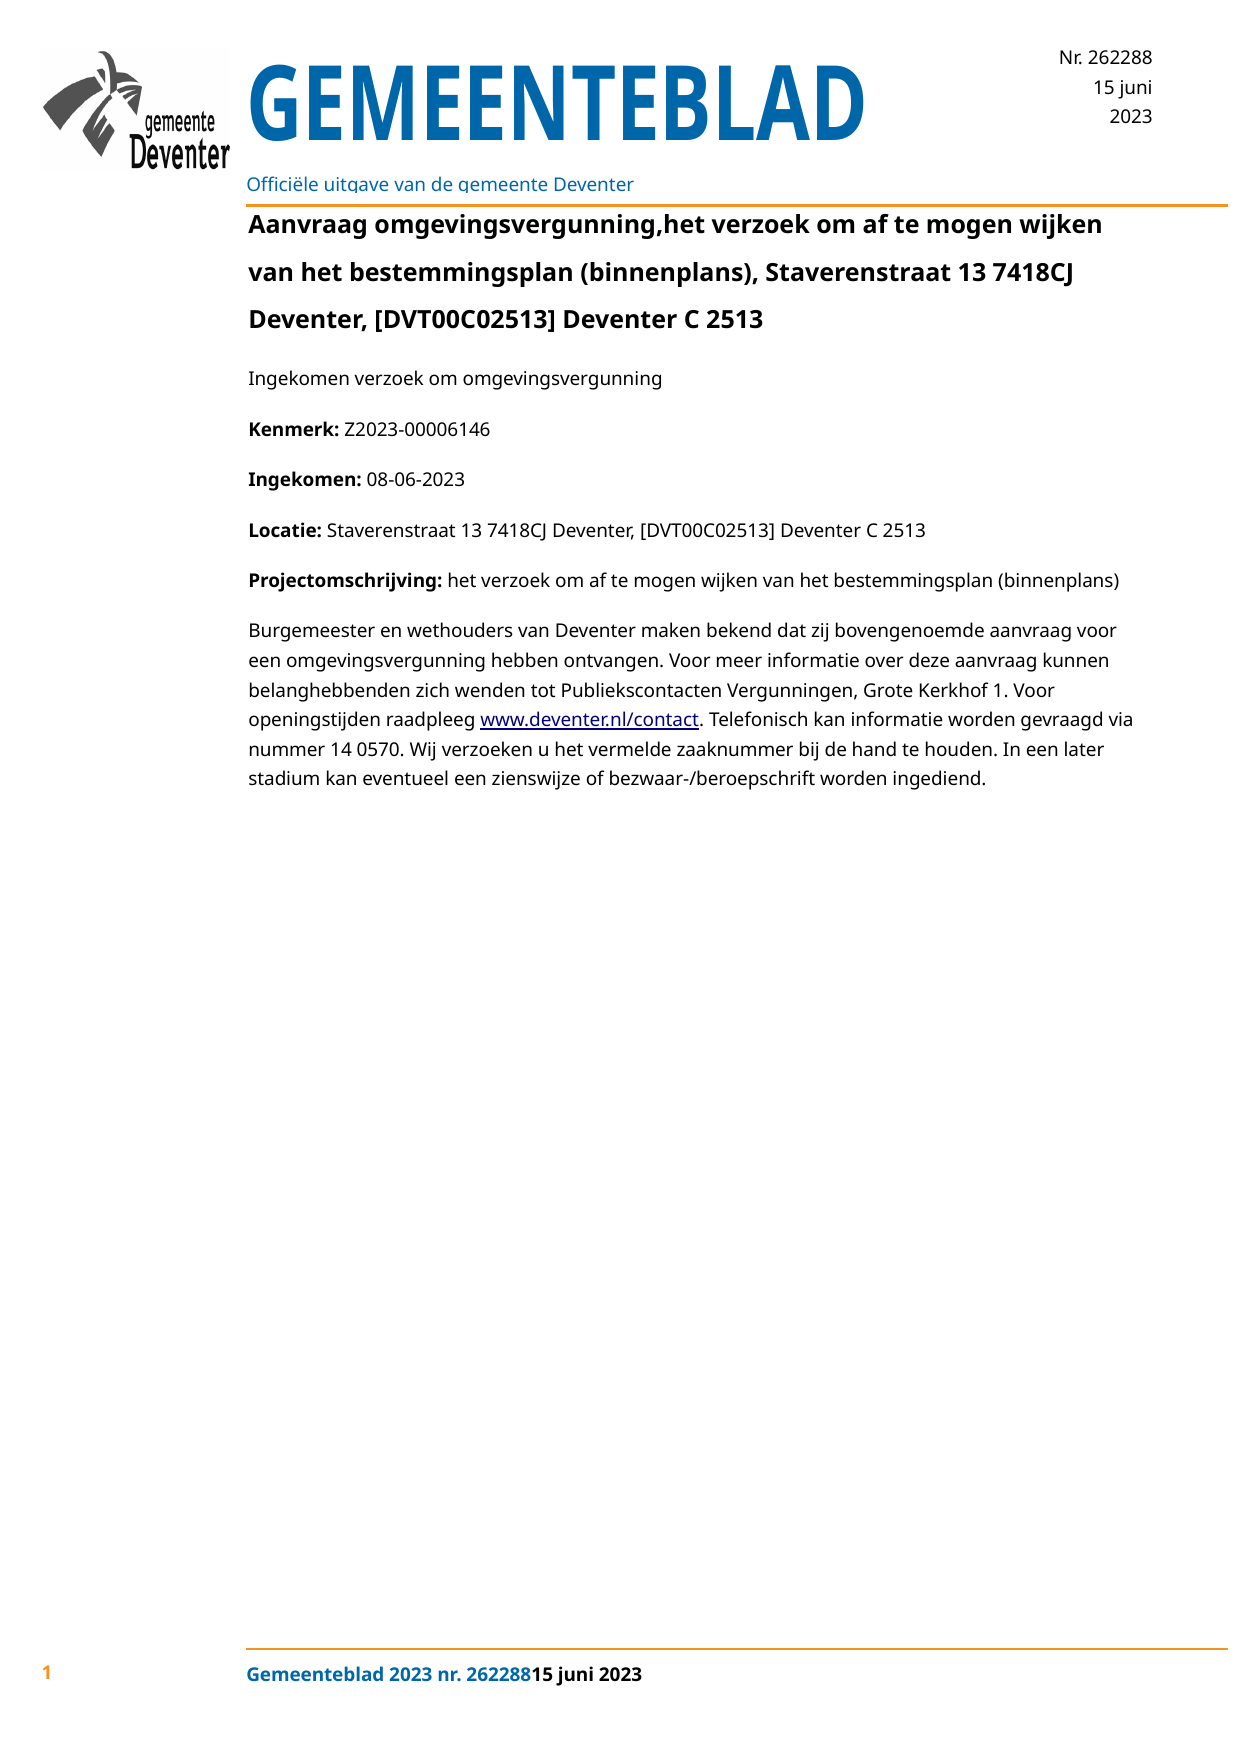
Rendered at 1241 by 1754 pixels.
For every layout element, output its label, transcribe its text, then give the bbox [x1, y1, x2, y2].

text Kenmerk: Z2023-00006146 [248, 416, 1152, 442]
text Ingekomen verzoek om omgevingsvergunning [248, 366, 1152, 391]
text Locatie: Staverenstraat 13 7418CJ Deventer, [DVT00C02513] Deventer C 2513 [248, 517, 1152, 542]
text Ingekomen: 08-06-2023 [248, 466, 1152, 492]
text Aanvraag omgevingsvergunning,het verzoek om af te mogen wijken van het bestemmingsplan (binnenplans), Staverenstraat 13 7418CJ Deventer, [DVT00C02513] Deventer C 2513 [248, 207, 1152, 336]
text Projectomschrijving: het verzoek om af te mogen wijken van het bestemmingsplan (binnenplans) [248, 567, 1152, 593]
picture [41, 47, 231, 172]
text Burgemeester en wethouders van Deventer maken bekend dat zij bovengenoemde aanvraag voor een omgevingsvergunning hebben ontvangen. Voor meer informatie over deze aanvraag kunnen belanghebbenden zich wenden tot Publiekscontacten Vergunningen, Grote Kerkhof 1. Voor openingstijden raadpleeg www.deventer.nl/contact. Telefonisch kan informatie worden gevraagd via nummer 14 0570. Wij verzoeken u het vermelde zaaknummer bij de hand te houden. In een later stadium kan eventueel een zienswijze of bezwaar-/beroepschrift worden ingediend. [248, 618, 1152, 791]
